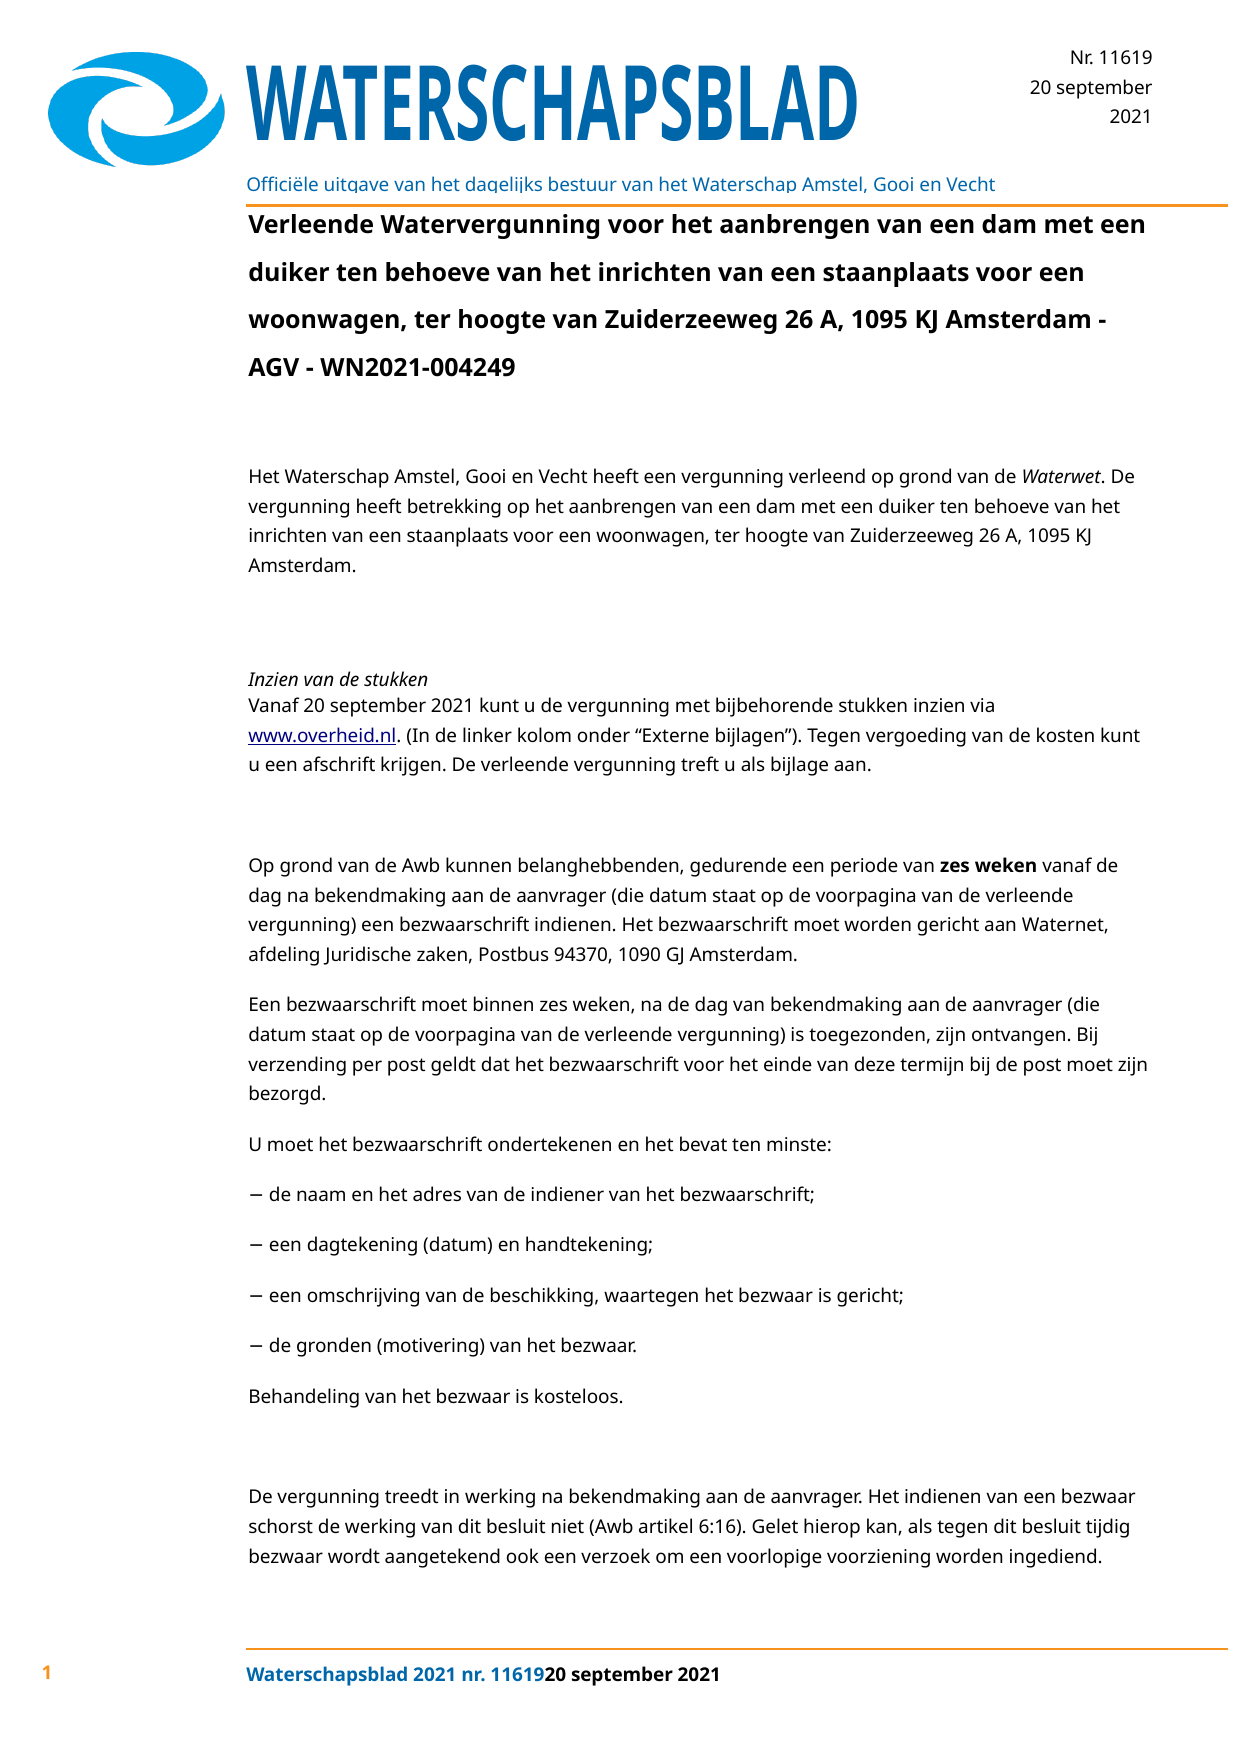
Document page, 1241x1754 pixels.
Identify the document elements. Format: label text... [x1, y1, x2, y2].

picture [41, 47, 231, 172]
text − de naam en het adres van de indiener van het bezwaarschrift; [248, 1181, 1152, 1207]
text Een bezwaarschrift moet binnen zes weken, na de dag van bekendmaking aan de aanvrager (die datum staat op de voorpagina van de verleende vergunning) is toegezonden, zijn ontvangen. Bij verzending per post geldt dat het bezwaarschrift voor het einde van deze termijn bij de post moet zijn bezorgd. [248, 992, 1152, 1106]
text De vergunning treedt in werking na bekendmaking aan de aanvrager. Het indienen van een bezwaar schorst de werking van dit besluit niet (Awb artikel 6:16). Gelet hierop kan, als tegen dit besluit tijdig bezwaar wordt aangetekend ook een verzoek om een voorlopige voorziening worden ingediend. [248, 1484, 1152, 1568]
text Vanaf 20 september 2021 kunt u de vergunning met bijbehorende stukken inzien via www.overheid.nl. (In de linker kolom onder “Externe bijlagen”). Tegen vergoeding van de kosten kunt u een afschrift krijgen. De verleende vergunning treft u als bijlage aan. [248, 692, 1152, 777]
text Inzien van de stukken [248, 667, 1152, 692]
text Verleende Watervergunning voor het aanbrengen van een dam met een duiker ten behoeve van het inrichten van een staanplaats voor een woonwagen, ter hoogte van Zuiderzeeweg 26 A, 1095 KJ Amsterdam - AGV - WN2021-004249 [248, 207, 1152, 384]
text − een omschrijving van de beschikking, waartegen het bezwaar is gericht; [248, 1282, 1152, 1308]
text Behandeling van het bezwaar is kosteloos. [248, 1383, 1152, 1408]
text U moet het bezwaarschrift ondertekenen en het bevat ten minste: [248, 1131, 1152, 1156]
text − een dagtekening (datum) en handtekening; [248, 1232, 1152, 1257]
text − de gronden (motivering) van het bezwaar. [248, 1332, 1152, 1358]
text Op grond van de Awb kunnen belanghebbenden, gedurende een periode van zes weken vanaf de dag na bekendmaking aan de aanvrager (die datum staat op de voorpagina van de verleende vergunning) een bezwaarschrift indienen. Het bezwaarschrift moet worden gericht aan Waternet, afdeling Juridische zaken, Postbus 94370, 1090 GJ Amsterdam. [248, 852, 1152, 967]
text Het Waterschap Amstel, Gooi en Vecht heeft een vergunning verleend op grond van de Waterwet. De vergunning heeft betrekking op het aanbrengen van een dam met een duiker ten behoeve van het inrichten van een staanplaats voor een woonwagen, ter hoogte van Zuiderzeeweg 26 A, 1095 KJ Amsterdam. [248, 463, 1152, 578]
